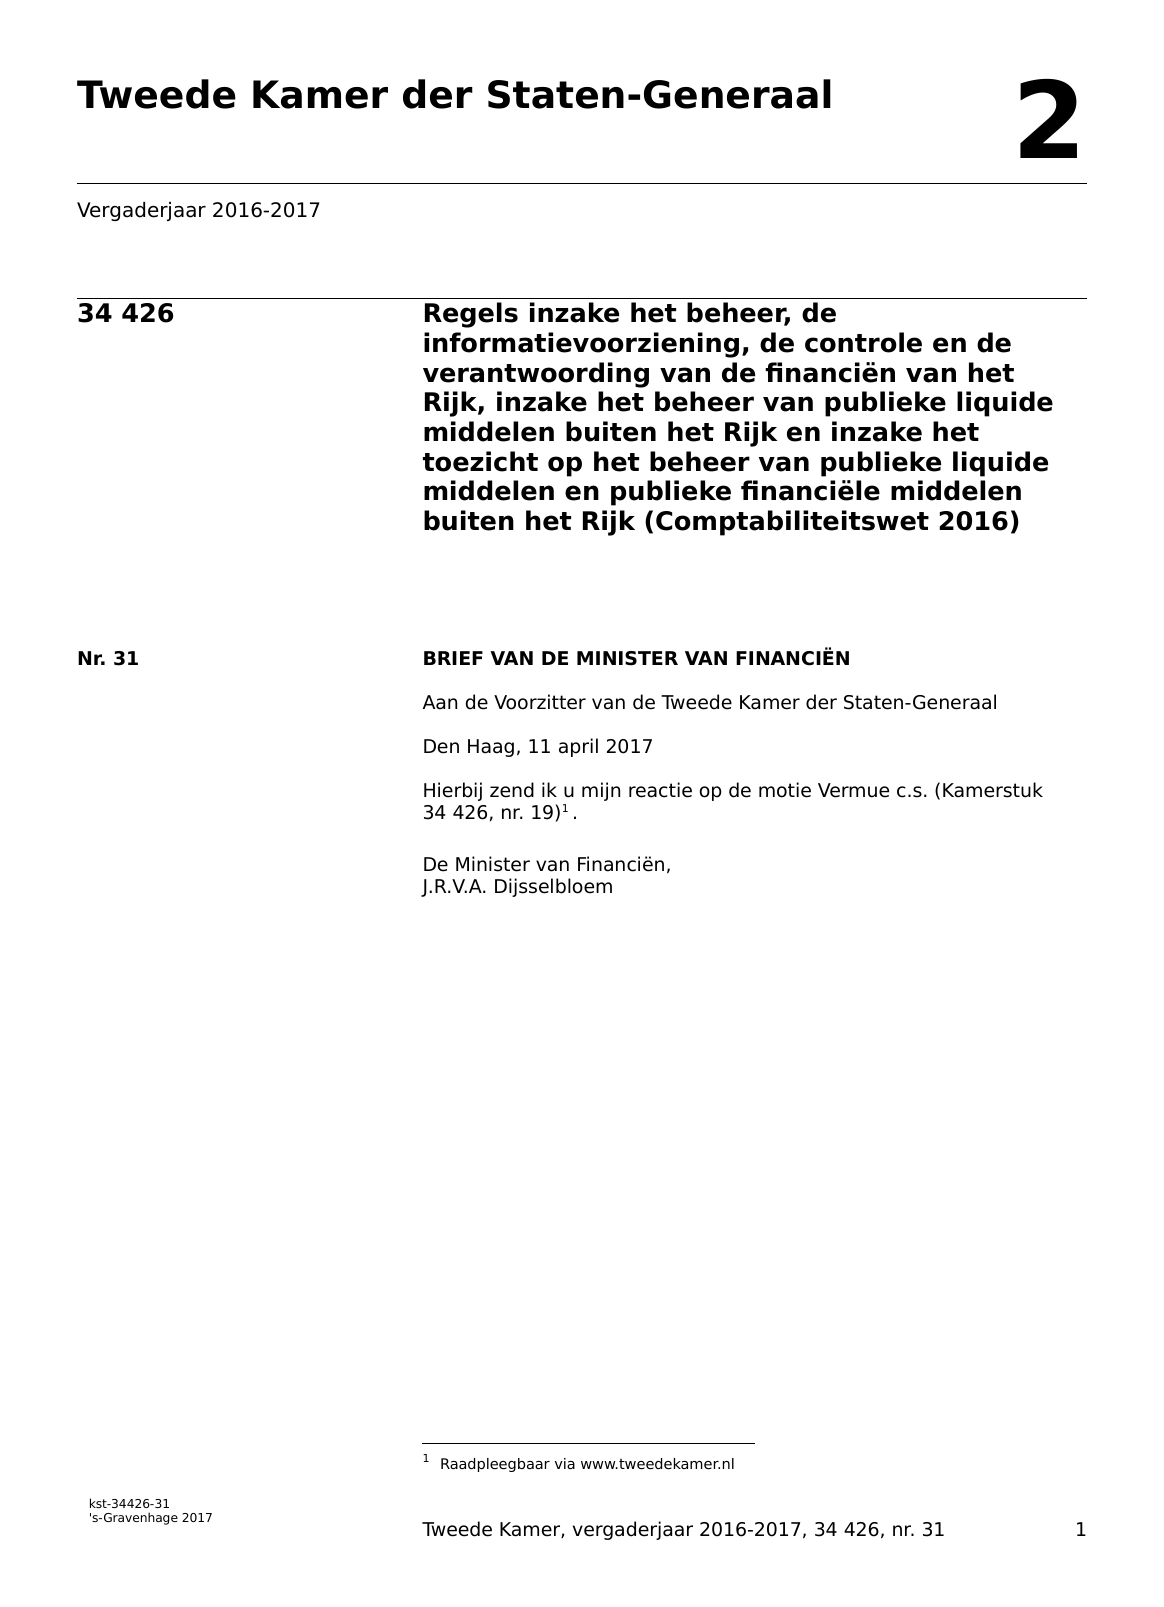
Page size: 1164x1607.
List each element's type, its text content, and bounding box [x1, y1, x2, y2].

table_header Tweede Kamer der Staten-Generaal [77, 59, 886, 183]
table_header 2 [886, 59, 1087, 183]
table_cell Vergaderjaar 2016-2017 [77, 184, 1087, 298]
text Aan de Voorzitter van de Tweede Kamer der Staten-Generaal [422, 692, 1087, 714]
subtitle 34 426 Regels inzake het beheer, de informatievoorziening, de controle en de verantwoording van de financiën van het Rijk, inzake het beheer van publieke liquide middelen buiten het Rijk en inzake het toezicht op het beheer van publieke liquide middelen en publieke financiële middelen buiten het Rijk (Comptabiliteitswet 2016) [77, 299, 1087, 536]
text 's-Gravenhage 2017 [88, 1511, 323, 1525]
text Raadpleegbaar via www.tweedekamer.nl [422, 1452, 1087, 1474]
subtitle Nr. 31 BRIEF VAN DE MINISTER VAN FINANCIËN [77, 647, 1087, 669]
text De Minister van Financiën, J.R.V.A. Dijsselbloem [422, 854, 1087, 898]
text Den Haag, 11 april 2017 [422, 736, 1087, 758]
text Hierbij zend ik u mijn reactie op de motie Vermue c.s. (Kamerstuk 34 426, nr. 19). [422, 780, 1087, 824]
text kst-34426-31 [88, 1497, 323, 1511]
